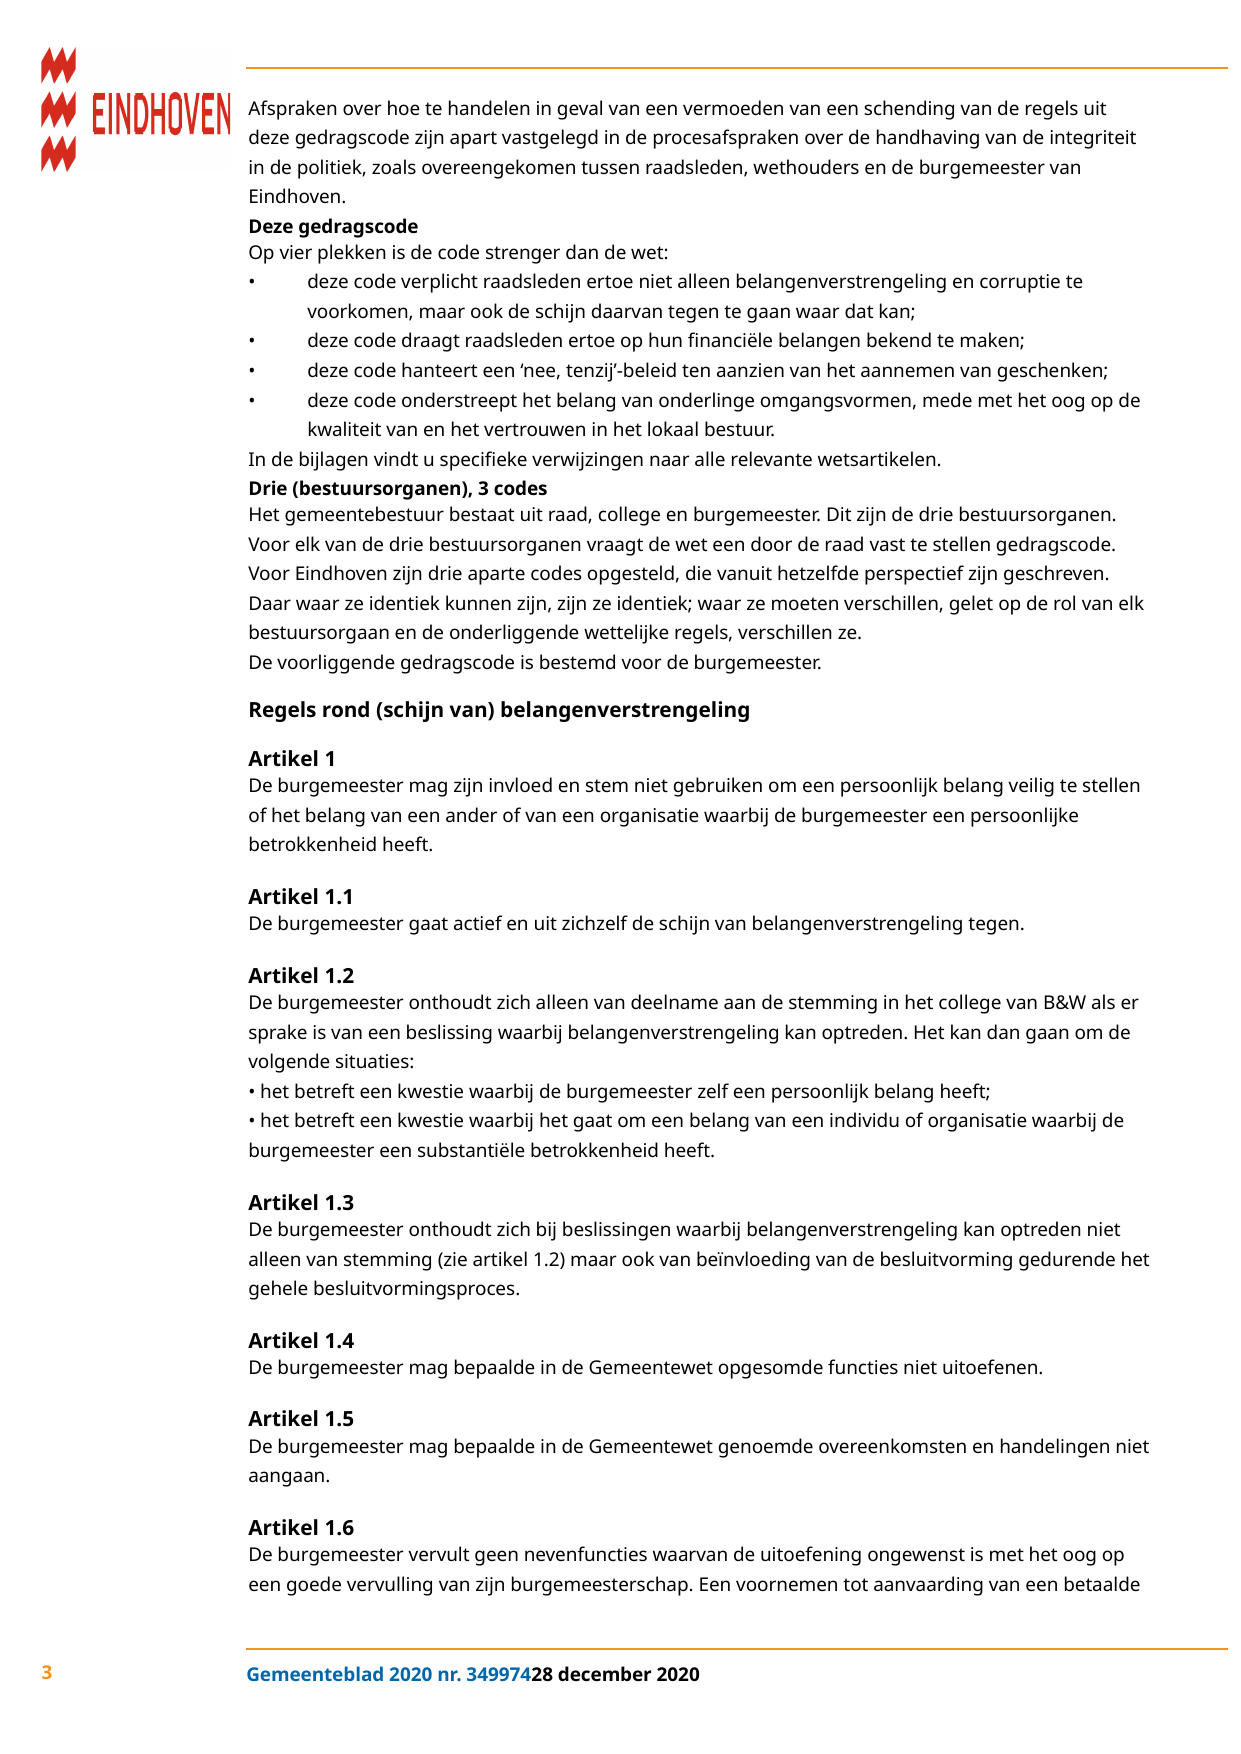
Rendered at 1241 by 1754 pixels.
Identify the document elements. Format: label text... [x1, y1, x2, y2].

text Op vier plekken is de code strenger dan de wet: [248, 239, 1152, 264]
text De burgemeester vervult geen nevenfuncties waarvan de uitoefening ongewenst is met het oog op een goede vervulling van zijn burgemeesterschap. Een voornemen tot aanvaarding van een betaalde [248, 1541, 1152, 1597]
text Afspraken over hoe te handelen in geval van een vermoeden van een schending van de regels uit deze gedragscode zijn apart vastgelegd in de procesafspraken over de handhaving van de integriteit in de politiek, zoals overeengekomen tussen raadsleden, wethouders en de burgemeester van Eindhoven. [248, 95, 1152, 209]
picture [41, 47, 231, 172]
list deze code verplicht raadsleden ertoe niet alleen belangenverstrengeling en corruptie te voorkomen, maar ook de schijn daarvan tegen te gaan waar dat kan; [248, 268, 1152, 324]
list deze code hanteert een ‘nee, tenzij’-beleid ten aanzien van het aannemen van geschenken; [248, 357, 1152, 383]
text Deze gedragscode [248, 213, 1152, 239]
text Regels rond (schijn van) belangenverstrengeling [248, 695, 1152, 723]
text Artikel 1 [248, 744, 1152, 772]
text Artikel 1.6 [248, 1513, 1152, 1541]
text • het betreft een kwestie waarbij het gaat om een belang van een individu of organisatie waarbij de burgemeester een substantiële betrokkenheid heeft. [248, 1108, 1152, 1163]
list deze code onderstreept het belang van onderlinge omgangsvormen, mede met het oog op de kwaliteit van en het vertrouwen in het lokaal bestuur. [248, 387, 1152, 442]
text In de bijlagen vindt u specifieke verwijzingen naar alle relevante wetsartikelen. [248, 446, 1152, 472]
text Artikel 1.1 [248, 882, 1152, 911]
text De burgemeester mag bepaalde in de Gemeentewet genoemde overeenkomsten en handelingen niet aangaan. [248, 1433, 1152, 1488]
text Artikel 1.2 [248, 961, 1152, 989]
text De burgemeester gaat actief en uit zichzelf de schijn van belangenverstrengeling tegen. [248, 911, 1152, 936]
text De voorliggende gedragscode is bestemd voor de burgemeester. [248, 649, 1152, 675]
list deze code draagt raadsleden ertoe op hun financiële belangen bekend te maken; [248, 328, 1152, 353]
text De burgemeester onthoudt zich bij beslissingen waarbij belangenverstrengeling kan optreden niet alleen van stemming (zie artikel 1.2) maar ook van beïnvloeding van de besluitvorming gedurende het gehele besluitvormingsproces. [248, 1216, 1152, 1301]
text Drie (bestuursorganen), 3 codes [248, 476, 1152, 501]
text De burgemeester mag bepaalde in de Gemeentewet opgesomde functies niet uitoefenen. [248, 1354, 1152, 1380]
text Artikel 1.3 [248, 1188, 1152, 1216]
text Artikel 1.4 [248, 1326, 1152, 1354]
text Het gemeentebestuur bestaat uit raad, college en burgemeester. Dit zijn de drie bestuursorganen. Voor elk van de drie bestuursorganen vraagt de wet een door de raad vast te stellen gedragscode. Voor Eindhoven zijn drie aparte codes opgesteld, die vanuit hetzelfde perspectief zijn geschreven. Daar waar ze identiek kunnen zijn, zijn ze identiek; waar ze moeten verschillen, gelet op de rol van elk bestuursorgaan en de onderliggende wettelijke regels, verschillen ze. [248, 501, 1152, 645]
text • het betreft een kwestie waarbij de burgemeester zelf een persoonlijk belang heeft; [248, 1078, 1152, 1104]
text Artikel 1.5 [248, 1404, 1152, 1433]
text De burgemeester onthoudt zich alleen van deelname aan de stemming in het college van B&W als er sprake is van een beslissing waarbij belangenverstrengeling kan optreden. Het kan dan gaan om de volgende situaties: [248, 989, 1152, 1074]
text De burgemeester mag zijn invloed en stem niet gebruiken om een persoonlijk belang veilig te stellen of het belang van een ander of van een organisatie waarbij de burgemeester een persoonlijke betrokkenheid heeft. [248, 772, 1152, 857]
